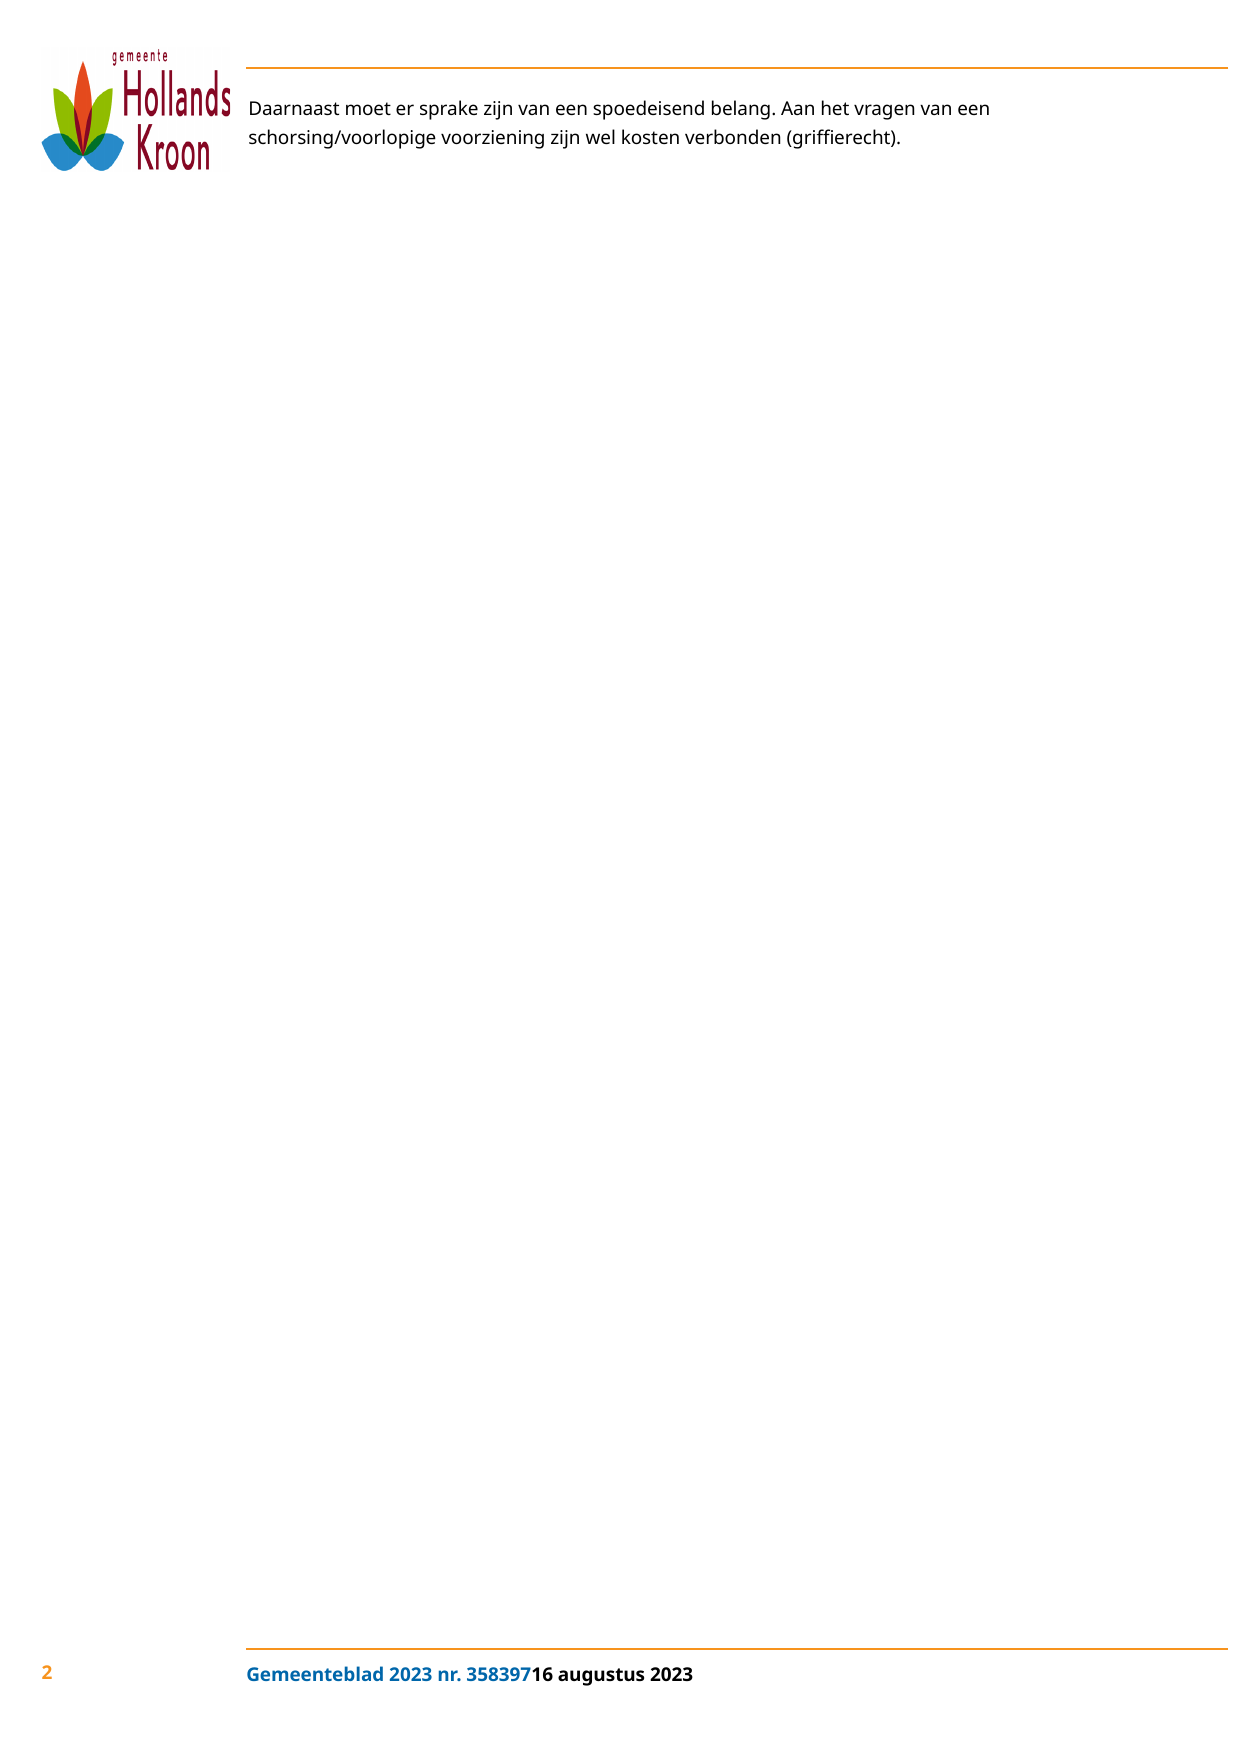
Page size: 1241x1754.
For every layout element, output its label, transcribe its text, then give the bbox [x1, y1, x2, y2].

picture [41, 47, 231, 172]
text Daarnaast moet er sprake zijn van een spoedeisend belang. Aan het vragen van een schorsing/voorlopige voorziening zijn wel kosten verbonden (griffierecht). [248, 95, 1152, 150]
